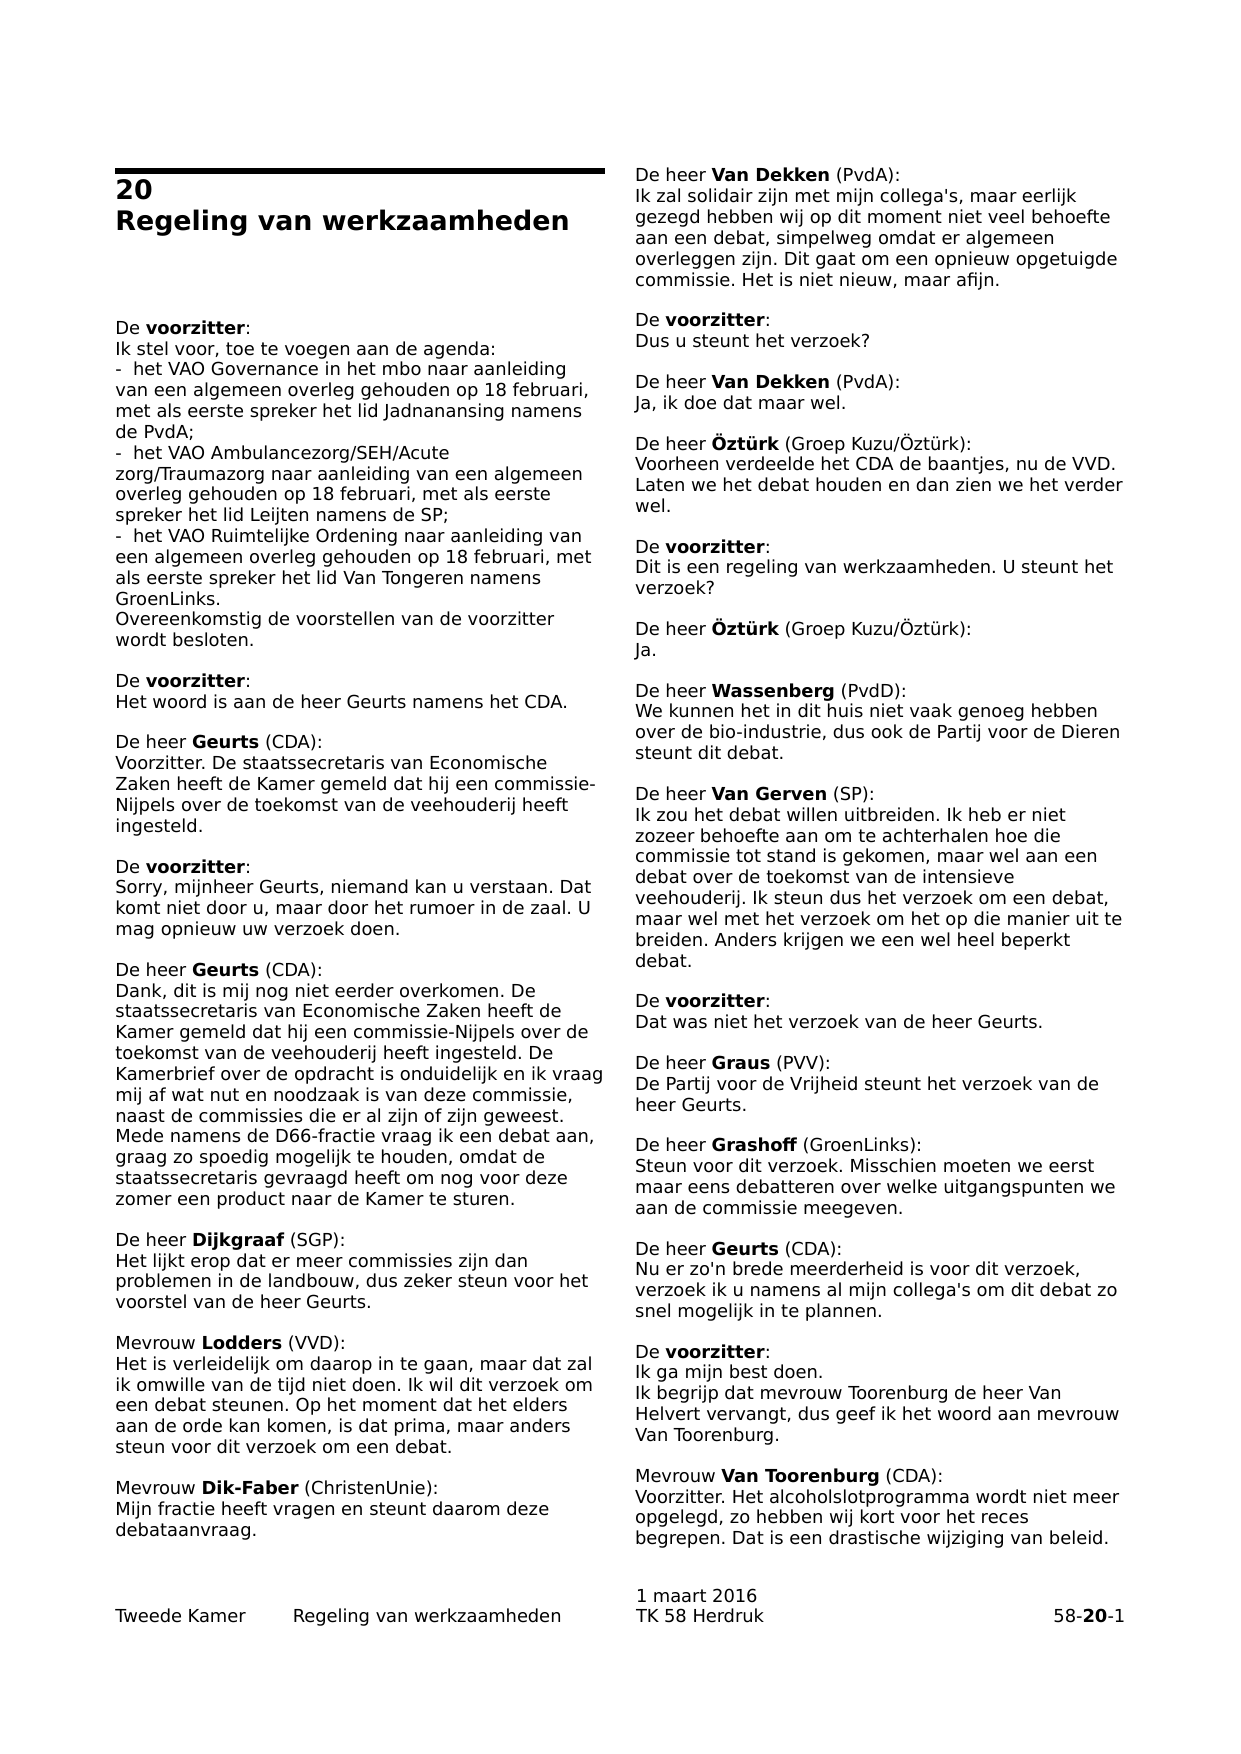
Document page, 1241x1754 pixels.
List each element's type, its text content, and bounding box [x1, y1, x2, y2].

text Dus u steunt het verzoek? [635, 331, 1125, 352]
list het VAO Ruimtelijke Ordening naar aanleiding van een algemeen overleg gehouden op 18 februari, met als eerste spreker het lid Van Tongeren namens GroenLinks. [115, 526, 605, 609]
text Mevrouw Van Toorenburg (CDA): [635, 1466, 1125, 1486]
list het VAO Governance in het mbo naar aanleiding van een algemeen overleg gehouden op 18 februari, met als eerste spreker het lid Jadnanansing namens de PvdA; [115, 359, 605, 442]
text De heer Van Dekken (PvdA): [635, 372, 1125, 392]
list het VAO Ambulancezorg/SEH/Acute zorg/Traumazorg naar aanleiding van een algemeen overleg gehouden op 18 februari, met als eerste spreker het lid Leijten namens de SP; [115, 442, 605, 526]
text Het is verleidelijk om daarop in te gaan, maar dat zal ik omwille van de tijd niet doen. Ik wil dit verzoek om een debat steunen. Op het moment dat het elders aan de orde kan komen, is dat prima, maar anders steun voor dit verzoek om een debat. [115, 1353, 605, 1458]
text De voorzitter: [115, 318, 605, 338]
text Sorry, mijnheer Geurts, niemand kan u verstaan. Dat komt niet door u, maar door het rumoer in de zaal. U mag opnieuw uw verzoek doen. [115, 877, 605, 940]
text De voorzitter: [115, 671, 605, 692]
title 20 Regeling van werkzaamheden [115, 174, 605, 237]
text Voorzitter. Het alcoholslotprogramma wordt niet meer opgelegd, zo hebben wij kort voor het reces begrepen. Dat is een drastische wijziging van beleid. [635, 1486, 1125, 1549]
text De voorzitter: [635, 1342, 1125, 1362]
text Ja, ik doe dat maar wel. [635, 392, 1125, 413]
text De heer Wassenberg (PvdD): [635, 681, 1125, 701]
text De heer Öztürk (Groep Kuzu/Öztürk): [635, 433, 1125, 454]
text Het woord is aan de heer Geurts namens het CDA. [115, 692, 605, 712]
text De heer Grashoff (GroenLinks): [635, 1135, 1125, 1156]
text Ik zou het debat willen uitbreiden. Ik heb er niet zozeer behoefte aan om te achterhalen hoe die commissie tot stand is gekomen, maar wel aan een debat over de toekomst van de intensieve veehouderij. Ik steun dus het verzoek om een debat, maar wel met het verzoek om het op die manier uit te breiden. Anders krijgen we een wel heel beperkt debat. [635, 804, 1125, 971]
text Mevrouw Dik-Faber (ChristenUnie): [115, 1478, 605, 1498]
text Het lijkt erop dat er meer commissies zijn dan problemen in de landbouw, dus zeker steun voor het voorstel van de heer Geurts. [115, 1250, 605, 1313]
text Voorzitter. De staatssecretaris van Economische Zaken heeft de Kamer gemeld dat hij een commissie-Nijpels over de toekomst van de veehouderij heeft ingesteld. [115, 753, 605, 836]
text De heer Geurts (CDA): [115, 732, 605, 753]
text De voorzitter: [635, 991, 1125, 1012]
text De heer Graus (PVV): [635, 1053, 1125, 1073]
text De voorzitter: [635, 310, 1125, 331]
text De heer Van Dekken (PvdA): [635, 165, 1125, 186]
text Ik ga mijn best doen. [635, 1362, 1125, 1383]
text Voorheen verdeelde het CDA de baantjes, nu de VVD. Laten we het debat houden en dan zien we het verder wel. [635, 454, 1125, 517]
text Overeenkomstig de voorstellen van de voorzitter wordt besloten. [115, 609, 605, 651]
text Dit is een regeling van werkzaamheden. U steunt het verzoek? [635, 557, 1125, 599]
text De heer Öztürk (Groep Kuzu/Öztürk): [635, 619, 1125, 640]
text De heer Dijkgraaf (SGP): [115, 1229, 605, 1250]
text Ik zal solidair zijn met mijn collega's, maar eerlijk gezegd hebben wij op dit moment niet veel behoefte aan een debat, simpelweg omdat er algemeen overleggen zijn. Dit gaat om een opnieuw opgetuigde commissie. Het is niet nieuw, maar afijn. [635, 186, 1125, 290]
text De voorzitter: [635, 537, 1125, 557]
text Steun voor dit verzoek. Misschien moeten we eerst maar eens debatteren over welke uitgangspunten we aan de commissie meegeven. [635, 1156, 1125, 1218]
text Ja. [635, 640, 1125, 661]
text Nu er zo'n brede meerderheid is voor dit verzoek, verzoek ik u namens al mijn collega's om dit debat zo snel mogelijk in te plannen. [635, 1259, 1125, 1322]
text De heer Van Gerven (SP): [635, 784, 1125, 804]
text De heer Geurts (CDA): [115, 960, 605, 980]
text De Partij voor de Vrijheid steunt het verzoek van de heer Geurts. [635, 1073, 1125, 1115]
text Mevrouw Lodders (VVD): [115, 1333, 605, 1353]
text We kunnen het in dit huis niet vaak genoeg hebben over de bio-industrie, dus ook de Partij voor de Dieren steunt dit debat. [635, 701, 1125, 764]
text De heer Geurts (CDA): [635, 1238, 1125, 1259]
text De voorzitter: [115, 856, 605, 877]
text Ik stel voor, toe te voegen aan de agenda: [115, 338, 605, 359]
text Dat was niet het verzoek van de heer Geurts. [635, 1012, 1125, 1033]
text Mijn fractie heeft vragen en steunt daarom deze debataanvraag. [115, 1498, 605, 1540]
text Dank, dit is mij nog niet eerder overkomen. De staatssecretaris van Economische Zaken heeft de Kamer gemeld dat hij een commissie-Nijpels over de toekomst van de veehouderij heeft ingesteld. De Kamerbrief over de opdracht is onduidelijk en ik vraag mij af wat nut en noodzaak is van deze commissie, naast de commissies die er al zijn of zijn geweest. Mede namens de D66-fractie vraag ik een debat aan, graag zo spoedig mogelijk te houden, omdat de staatssecretaris gevraagd heeft om nog voor deze zomer een product naar de Kamer te sturen. [115, 980, 605, 1209]
text Ik begrijp dat mevrouw Toorenburg de heer Van Helvert vervangt, dus geef ik het woord aan mevrouw Van Toorenburg. [635, 1383, 1125, 1446]
